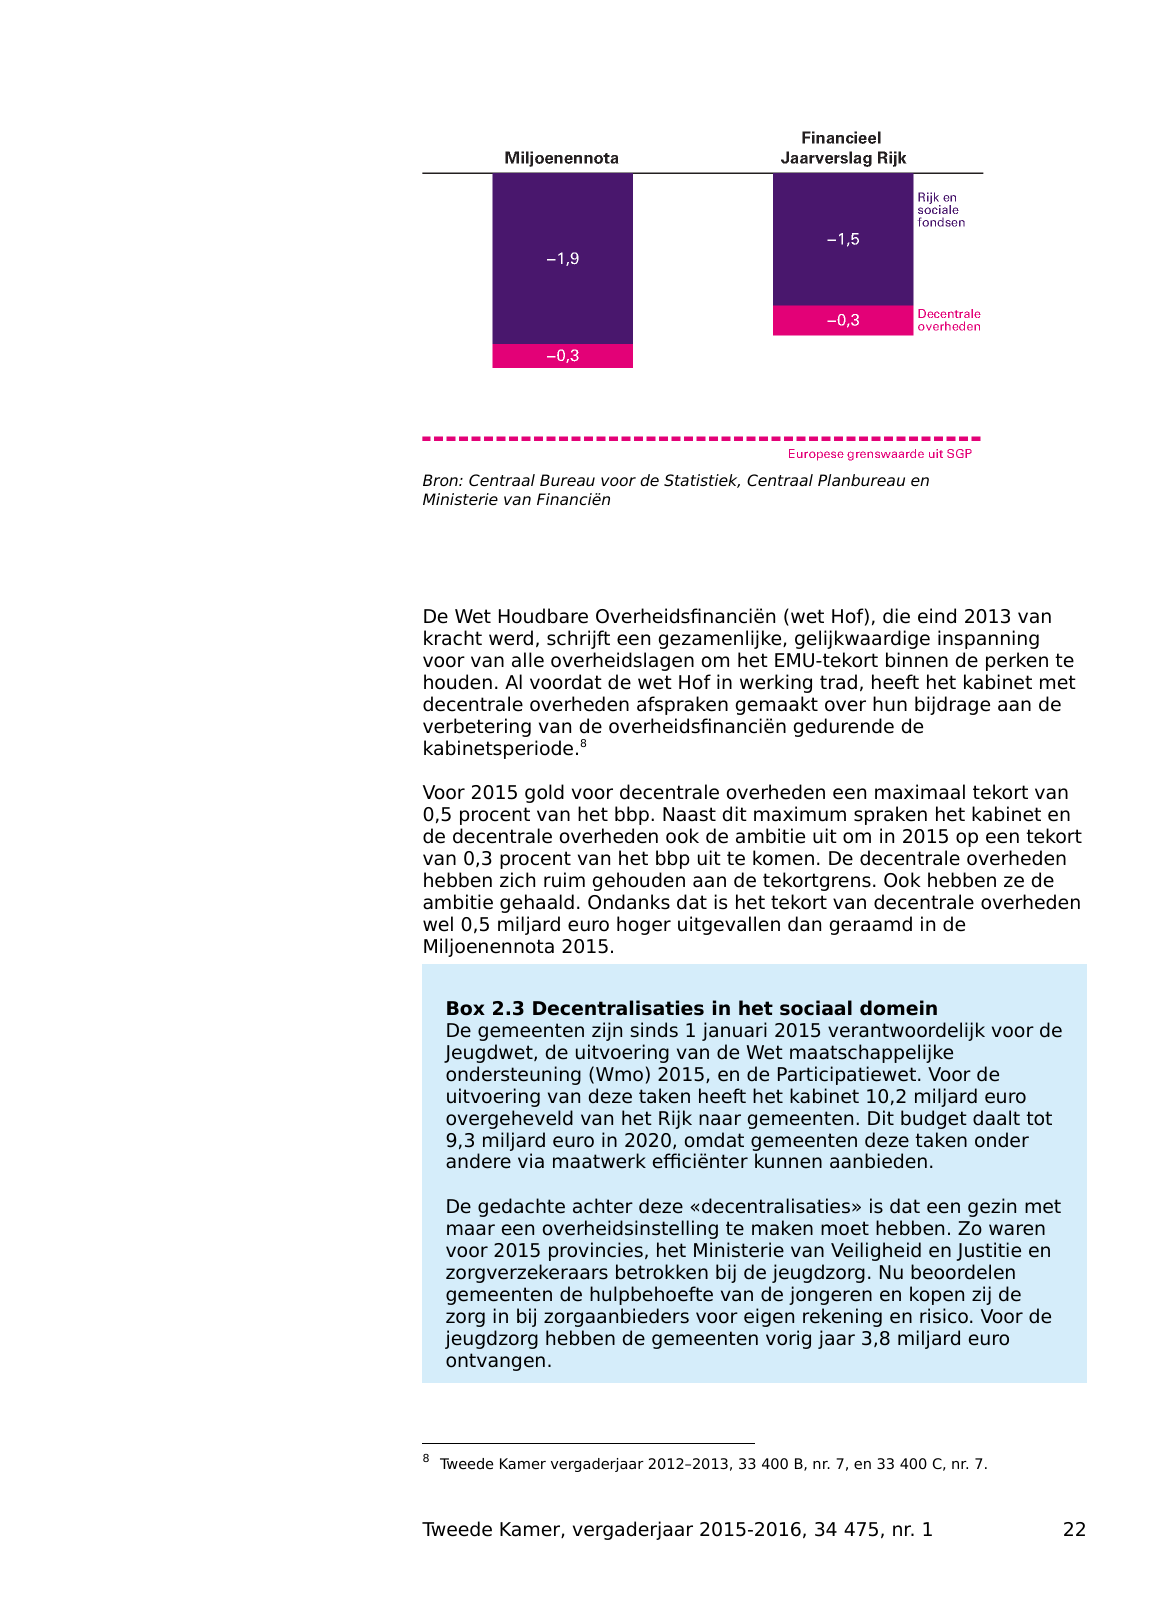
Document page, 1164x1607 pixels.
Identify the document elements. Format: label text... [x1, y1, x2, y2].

text Bron: Centraal Bureau voor de Statistiek, Centraal Planbureau en Ministerie van Financiën [422, 472, 983, 509]
picture [422, 130, 984, 461]
text De Wet Houdbare Overheidsfinanciën (wet Hof), die eind 2013 van kracht werd, schrijft een gezamenlijke, gelijkwaardige inspanning voor van alle overheidslagen om het EMU-tekort binnen de perken te houden. Al voordat de wet Hof in werking trad, heeft het kabinet met decentrale overheden afspraken gemaakt over hun bijdrage aan de verbetering van de overheidsfinanciën gedurende de kabinetsperiode. [422, 606, 1087, 760]
text Tweede Kamer vergaderjaar 2012–2013, 33 400 B, nr. 7, en 33 400 C, nr. 7. [422, 1452, 1087, 1474]
table_header Box 2.3 Decentralisaties in het sociaal domein De gemeenten zijn sinds 1 januari 2015 verantwoordelijk voor de Jeugdwet, de uitvoering van de Wet maatschappelijke ondersteuning (Wmo) 2015, en de Participatiewet. Voor de uitvoering van deze taken heeft het kabinet 10,2 miljard euro overgeheveld van het Rijk naar gemeenten. Dit budget daalt tot 9,3 miljard euro in 2020, omdat gemeenten deze taken onder andere via maatwerk efficiënter kunnen aanbieden. De gedachte achter deze «decentralisaties» is dat een gezin met maar een overheidsinstelling te maken moet hebben. Zo waren voor 2015 provincies, het Ministerie van Veiligheid en Justitie en zorgverzekeraars betrokken bij de jeugdzorg. Nu beoordelen gemeenten de hulpbehoefte van de jongeren en kopen zij de zorg in bij zorgaanbieders voor eigen rekening en risico. Voor de jeugdzorg hebben de gemeenten vorig jaar 3,8 miljard euro ontvangen. [422, 964, 1087, 1383]
text Voor 2015 gold voor decentrale overheden een maximaal tekort van 0,5 procent van het bbp. Naast dit maximum spraken het kabinet en de decentrale overheden ook de ambitie uit om in 2015 op een tekort van 0,3 procent van het bbp uit te komen. De decentrale overheden hebben zich ruim gehouden aan de tekortgrens. Ook hebben ze de ambitie gehaald. Ondanks dat is het tekort van decentrale overheden wel 0,5 miljard euro hoger uitgevallen dan geraamd in de Miljoenennota 2015. [422, 782, 1087, 958]
